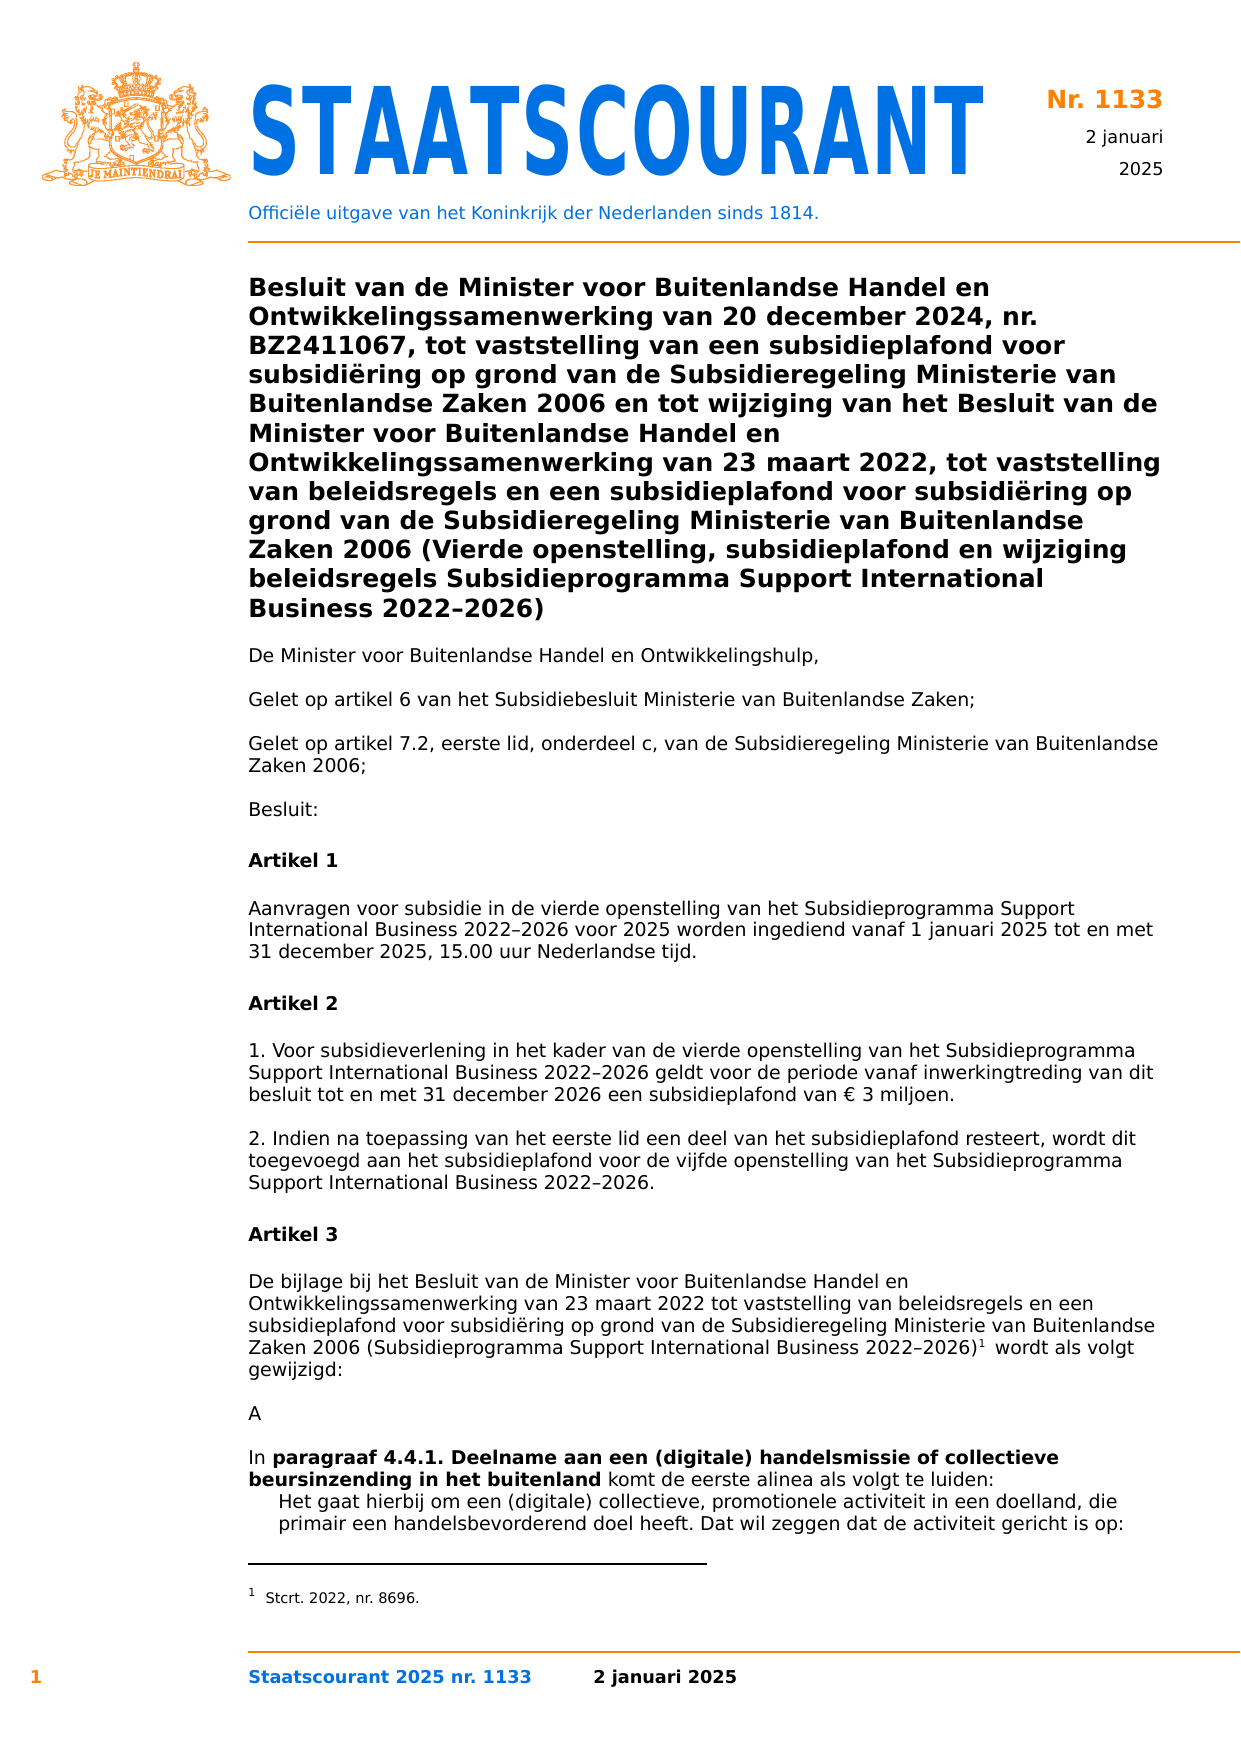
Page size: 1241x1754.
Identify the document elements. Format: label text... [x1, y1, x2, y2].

text Stcrt. 2022, nr. 8696. [248, 1586, 1163, 1608]
text 1. Voor subsidieverlening in het kader van de vierde openstelling van het Subsidieprogramma Support International Business 2022–2026 geldt voor de periode vanaf inwerkingtreding van dit besluit tot en met 31 december 2026 een subsidieplafond van € 3 miljoen. [248, 1040, 1163, 1106]
text A [248, 1403, 1163, 1425]
text In paragraaf 4.4.1. Deelname aan een (digitale) handelsmissie of collectieve beursinzending in het buitenland komt de eerste alinea als volgt te luiden: [248, 1447, 1163, 1491]
table_header STAATSCOURANT [248, 62, 998, 203]
text Het gaat hierbij om een (digitale) collectieve, promotionele activiteit in een doelland, die primair een handelsbevorderend doel heeft. Dat wil zeggen dat de activiteit gericht is op: [278, 1491, 1163, 1534]
picture [41, 62, 231, 186]
text De Minister voor Buitenlandse Handel en Ontwikkelingshulp, [248, 645, 1163, 667]
table_cell 2025 [998, 153, 1240, 203]
subtitle Besluit van de Minister voor Buitenlandse Handel en Ontwikkelingssamenwerking van 20 december 2024, nr. BZ2411067, tot vaststelling van een subsidieplafond voor subsidiëring op grond van de Subsidieregeling Ministerie van Buitenlandse Zaken 2006 en tot wijziging van het Besluit van de Minister voor Buitenlandse Handel en Ontwikkelingssamenwerking van 23 maart 2022, tot vaststelling van beleidsregels en een subsidieplafond voor subsidiëring op grond van de Subsidieregeling Ministerie van Buitenlandse Zaken 2006 (Vierde openstelling, subsidieplafond en wijziging beleidsregels Subsidieprogramma Support International Business 2022–2026) [248, 273, 1163, 623]
subtitle Artikel 2 [248, 993, 1163, 1015]
table_cell Officiële uitgave van het Koninkrijk der Nederlanden sinds 1814. [248, 203, 1240, 241]
subtitle Artikel 3 [248, 1224, 1163, 1246]
table_cell 2 januari [998, 121, 1240, 153]
text Aanvragen voor subsidie in de vierde openstelling van het Subsidieprogramma Support International Business 2022–2026 voor 2025 worden ingediend vanaf 1 januari 2025 tot en met 31 december 2025, 15.00 uur Nederlandse tijd. [248, 897, 1163, 963]
table_header [25, 62, 248, 241]
text 2. Indien na toepassing van het eerste lid een deel van het subsidieplafond resteert, wordt dit toegevoegd aan het subsidieplafond voor de vijfde openstelling van het Subsidieprogramma Support International Business 2022–2026. [248, 1128, 1163, 1194]
text Besluit: [248, 798, 1163, 820]
text Gelet op artikel 6 van het Subsidiebesluit Ministerie van Buitenlandse Zaken; [248, 689, 1163, 711]
text De bijlage bij het Besluit van de Minister voor Buitenlandse Handel en Ontwikkelingssamenwerking van 23 maart 2022 tot vaststelling van beleidsregels en een subsidieplafond voor subsidiëring op grond van de Subsidieregeling Ministerie van Buitenlandse Zaken 2006 (Subsidieprogramma Support International Business 2022–2026) wordt als volgt gewijzigd: [248, 1271, 1163, 1381]
subtitle Artikel 1 [248, 850, 1163, 872]
text Gelet op artikel 7.2, eerste lid, onderdeel c, van de Subsidieregeling Ministerie van Buitenlandse Zaken 2006; [248, 733, 1163, 777]
table_header Nr. 1133 [998, 62, 1240, 121]
